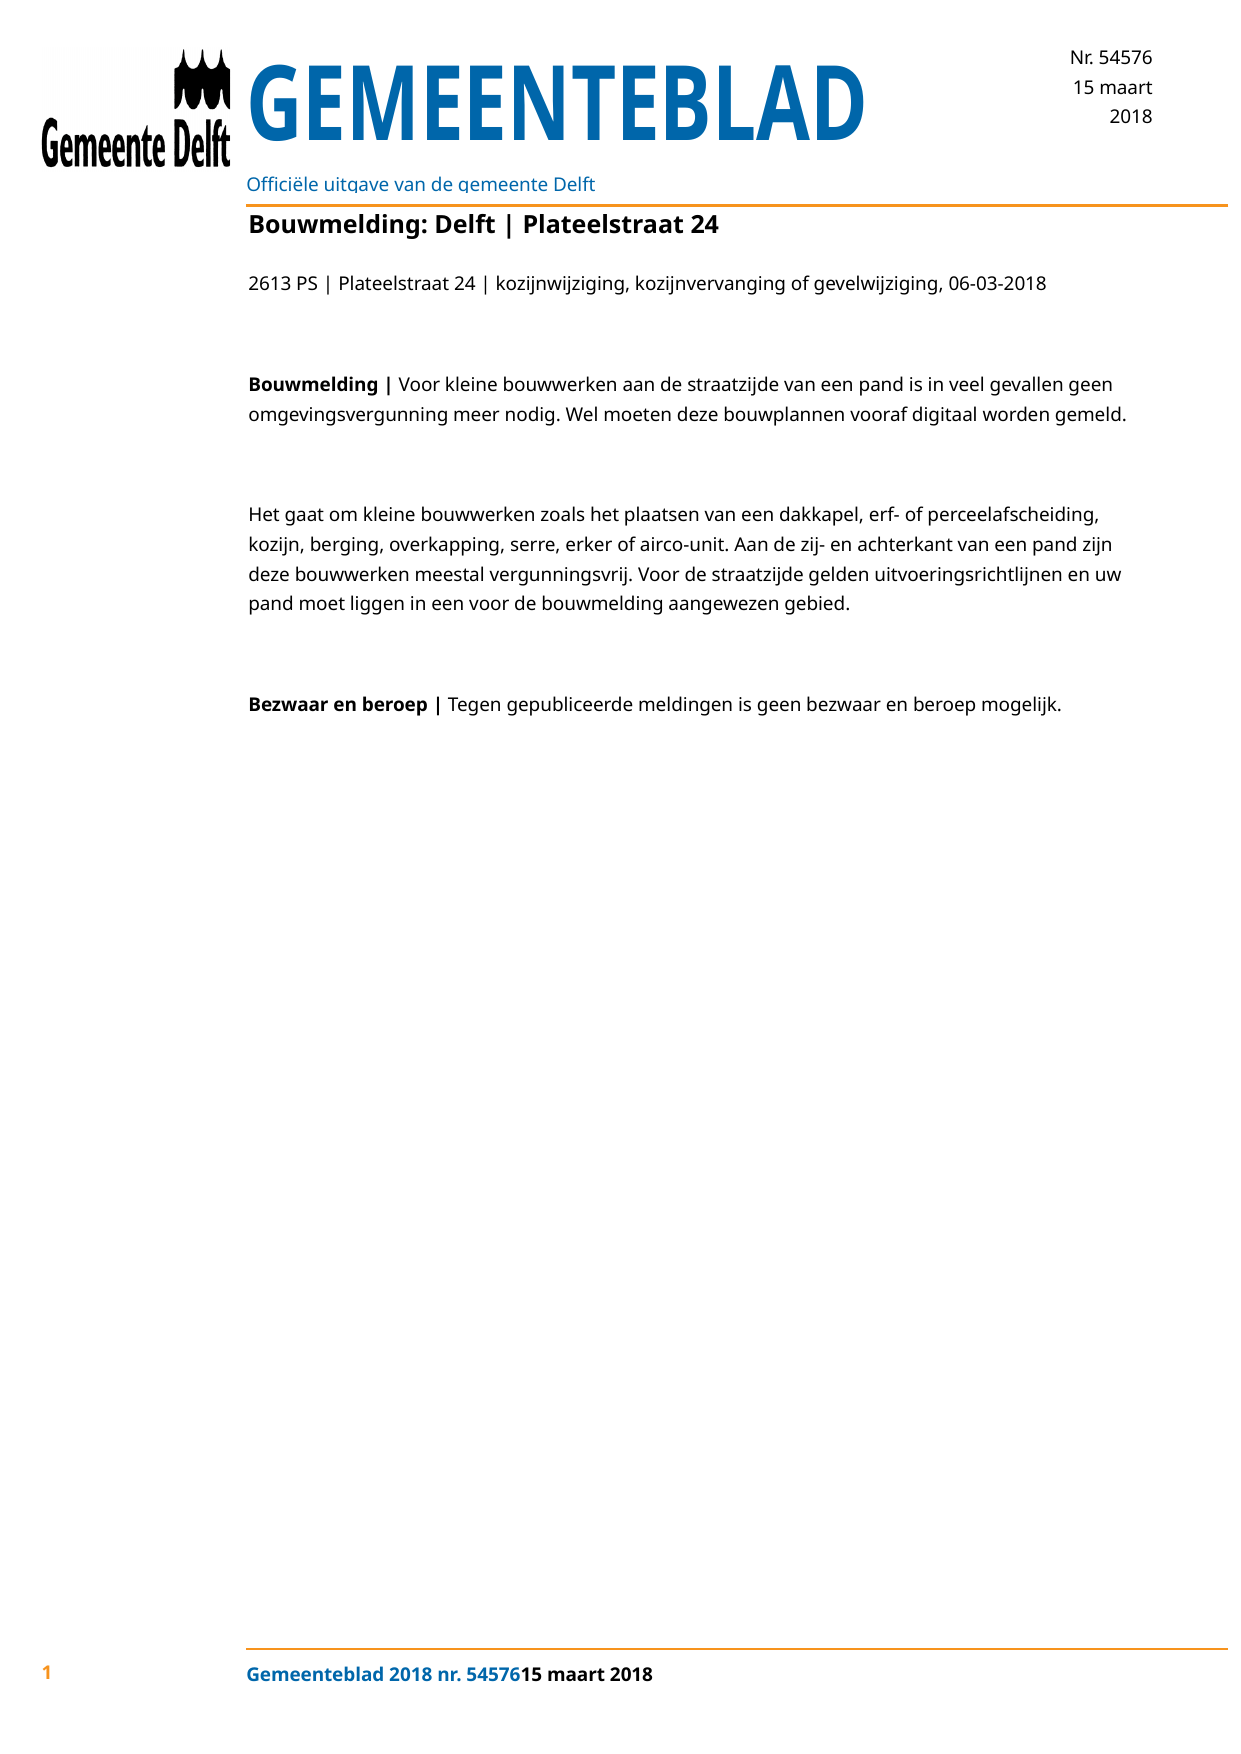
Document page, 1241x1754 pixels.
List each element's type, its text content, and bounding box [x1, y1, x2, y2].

text 2613 PS | Plateelstraat 24 | kozijnwijziging, kozijnvervanging of gevelwijziging, 06-03-2018 [248, 270, 1152, 296]
text Het gaat om kleine bouwwerken zoals het plaatsen van een dakkapel, erf- of perceelafscheiding, kozijn, berging, overkapping, serre, erker of airco-unit. Aan de zij- en achterkant van een pand zijn deze bouwwerken meestal vergunningsvrij. Voor de straatzijde gelden uitvoeringsrichtlijnen en uw pand moet liggen in een voor de bouwmelding aangewezen gebied. [248, 502, 1152, 616]
text Bouwmelding | Voor kleine bouwwerken aan de straatzijde van een pand is in veel gevallen geen omgevingsvergunning meer nodig. Wel moeten deze bouwplannen vooraf digitaal worden gemeld. [248, 371, 1152, 426]
text Bezwaar en beroep | Tegen gepubliceerde meldingen is geen bezwaar en beroep mogelijk. [248, 691, 1152, 717]
picture [41, 47, 231, 172]
text Bouwmelding: Delft | Plateelstraat 24 [248, 207, 1152, 241]
